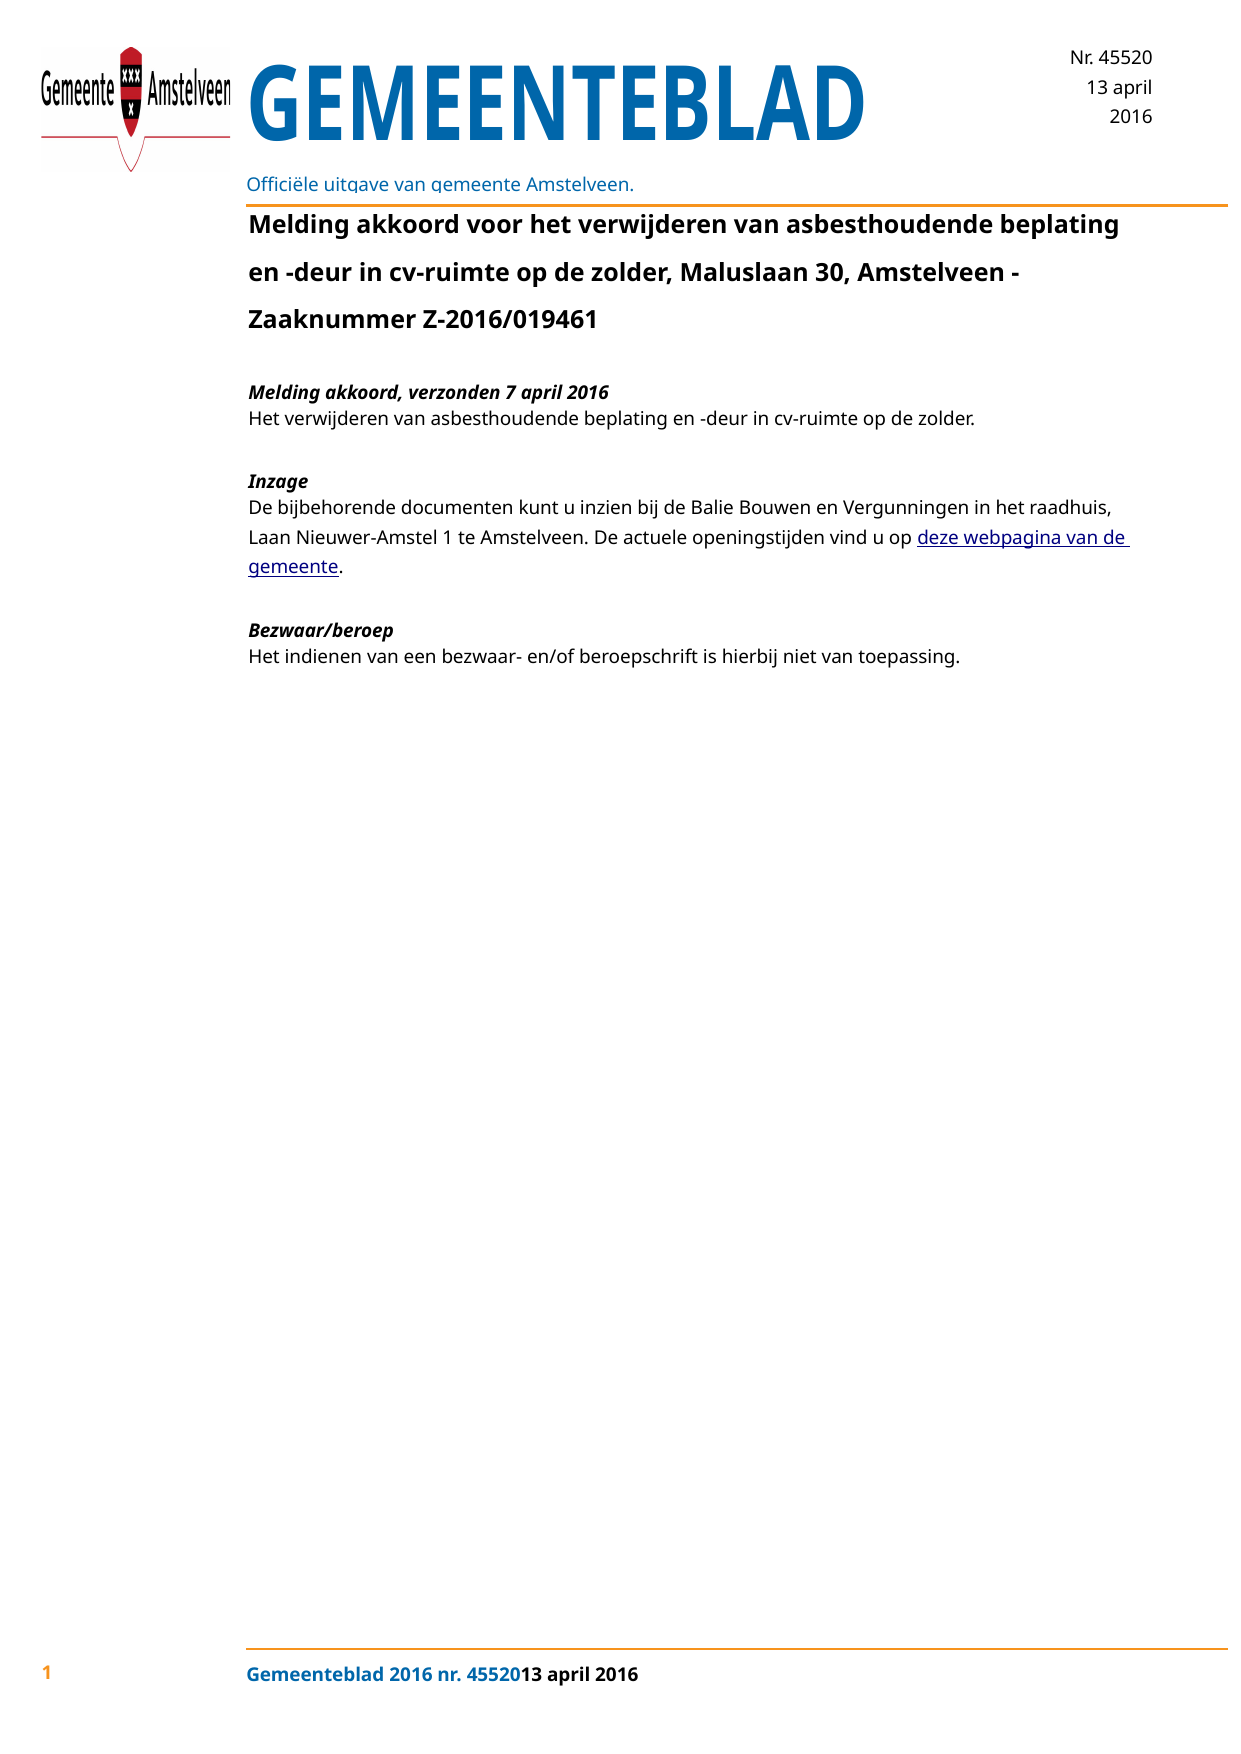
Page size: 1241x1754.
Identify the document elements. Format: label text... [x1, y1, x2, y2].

text Inzage [248, 469, 1152, 494]
text Het indienen van een bezwaar- en/of beroepschrift is hierbij niet van toepassing. [248, 643, 1152, 669]
text De bijbehorende documenten kunt u inzien bij de Balie Bouwen en Vergunningen in het raadhuis, Laan Nieuwer-Amstel 1 te Amstelveen. De actuele openingstijden vind u op deze webpagina van de gemeente. [248, 494, 1152, 579]
text Melding akkoord, verzonden 7 april 2016 [248, 379, 1152, 405]
picture [41, 47, 231, 172]
text Bezwaar/beroep [248, 618, 1152, 643]
text Het verwijderen van asbesthoudende beplating en -deur in cv-ruimte op de zolder. [248, 405, 1152, 431]
text Melding akkoord voor het verwijderen van asbesthoudende beplating en -deur in cv-ruimte op de zolder, Maluslaan 30, Amstelveen - Zaaknummer Z-2016/019461 [248, 207, 1152, 336]
